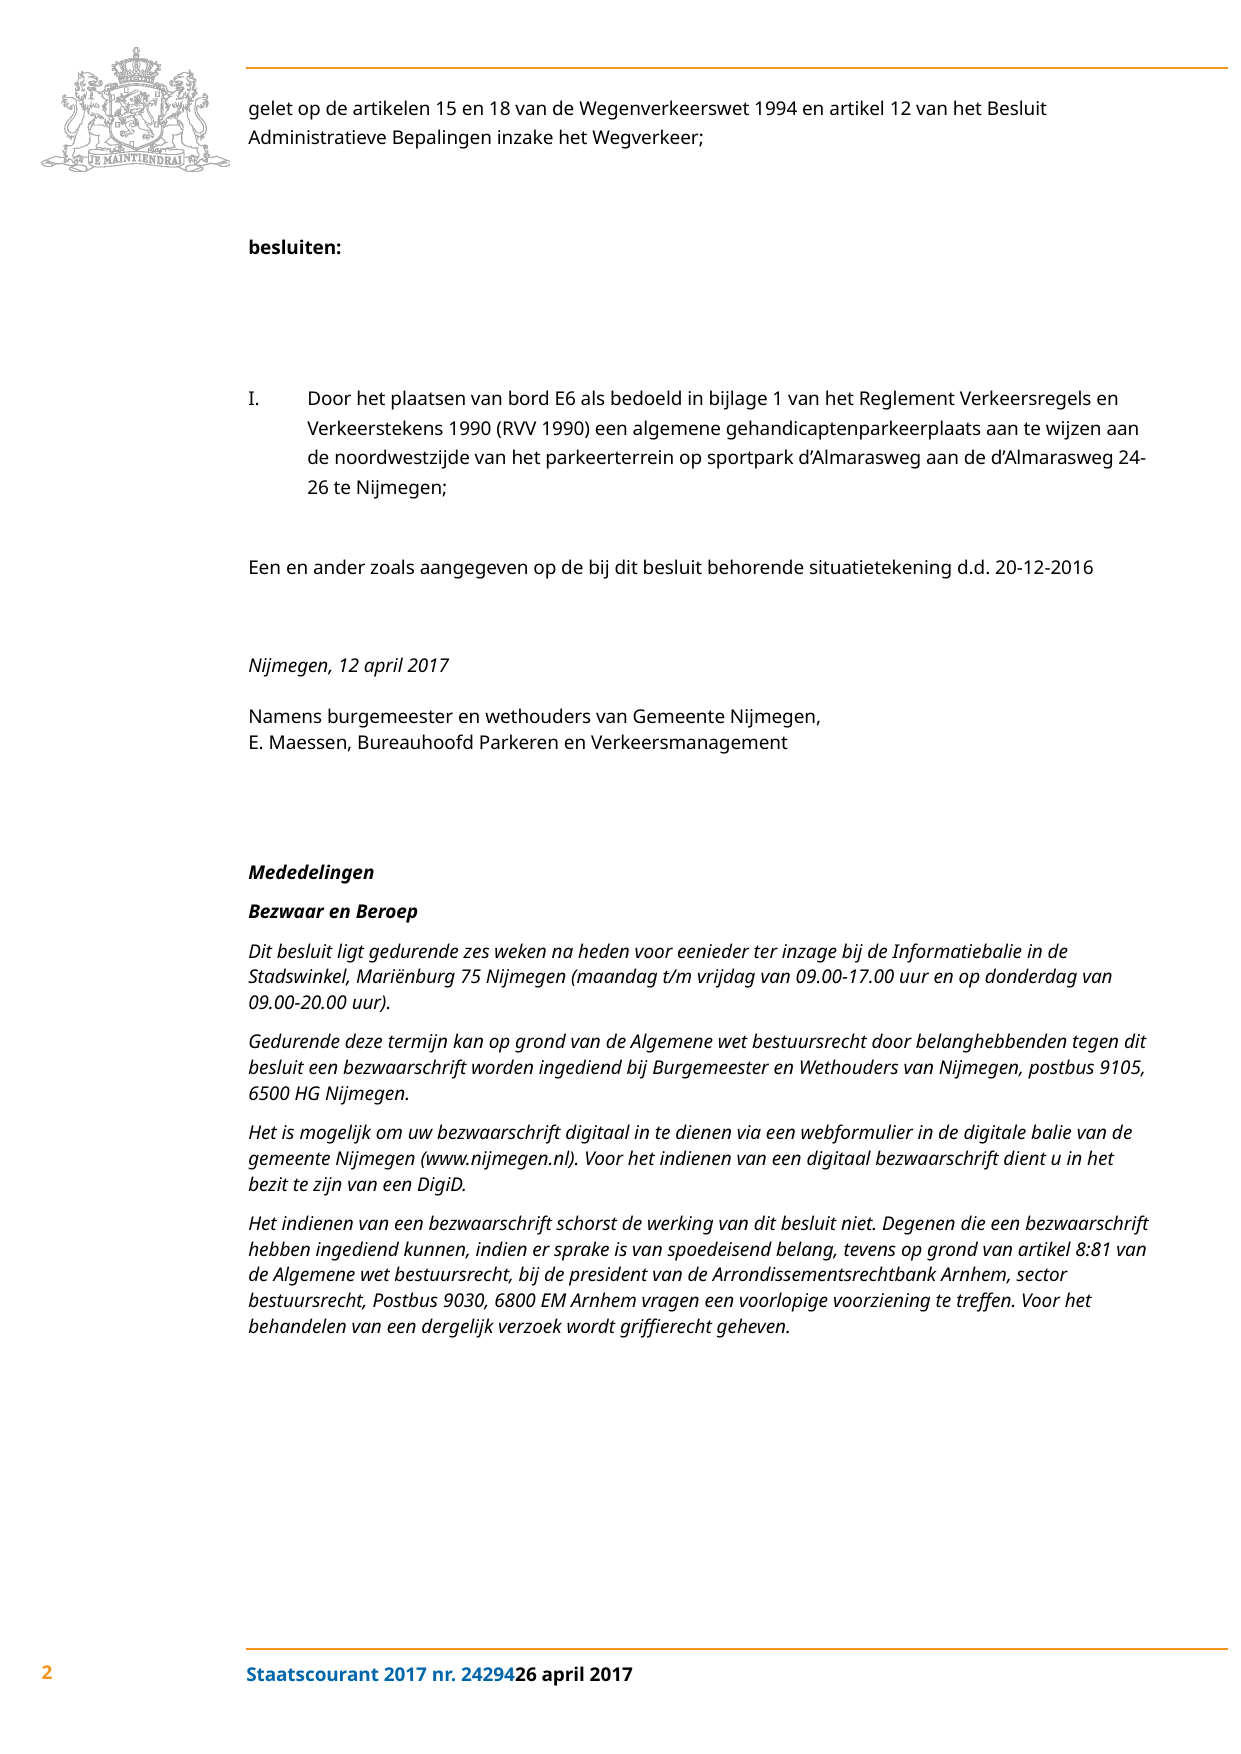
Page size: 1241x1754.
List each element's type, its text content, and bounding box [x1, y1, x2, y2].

text Namens burgemeester en wethouders van Gemeente Nijmegen, [248, 704, 1152, 729]
text E. Maessen, Bureauhoofd Parkeren en Verkeersmanagement [248, 729, 1152, 755]
list Door het plaatsen van bord E6 als bedoeld in bijlage 1 van het Reglement Verkeersregels en Verkeerstekens 1990 (RVV 1990) een algemene gehandicaptenparkeerplaats aan te wijzen aan de noordwestzijde van het parkeerterrein op sportpark d’Almarasweg aan de d’Almarasweg 24-26 te Nijmegen; [248, 385, 1152, 500]
picture [41, 47, 231, 172]
text Nijmegen, 12 april 2017 [248, 652, 1152, 678]
text Mededelingen [248, 859, 1152, 885]
text Het indienen van een bezwaarschrift schorst de werking van dit besluit niet. Degenen die een bezwaarschrift hebben ingediend kunnen, indien er sprake is van spoedeisend belang, tevens op grond van artikel 8:81 van de Algemene wet bestuursrecht, bij de president van de Arrondissementsrechtbank Arnhem, sector bestuursrecht, Postbus 9030, 6800 EM Arnhem vragen een voorlopige voorziening te treffen. Voor het behandelen van een dergelijk verzoek wordt griffierecht geheven. [248, 1210, 1152, 1339]
text gelet op de artikelen 15 en 18 van de Wegenverkeerswet 1994 en artikel 12 van het Besluit Administratieve Bepalingen inzake het Wegverkeer; [248, 95, 1152, 150]
text Het is mogelijk om uw bezwaarschrift digitaal in te dienen via een webformulier in de digitale balie van de gemeente Nijmegen (www.nijmegen.nl). Voor het indienen van een digitaal bezwaarschrift dient u in het bezit te zijn van een DigiD. [248, 1119, 1152, 1197]
text Een en ander zoals aangegeven op de bij dit besluit behorende situatietekening d.d. 20-12-2016 [248, 554, 1152, 580]
text Gedurende deze termijn kan op grond van de Algemene wet bestuursrecht door belanghebbenden tegen dit besluit een bezwaarschrift worden ingediend bij Burgemeester en Wethouders van Nijmegen, postbus 9105, 6500 HG Nijmegen. [248, 1029, 1152, 1106]
text besluiten: [248, 234, 1152, 260]
text Bezwaar en Beroep [248, 899, 1152, 924]
text Dit besluit ligt gedurende zes weken na heden voor eenieder ter inzage bij de Informatiebalie in de Stadswinkel, Mariënburg 75 Nijmegen (maandag t/m vrijdag van 09.00-17.00 uur en op donderdag van 09.00-20.00 uur). [248, 938, 1152, 1015]
